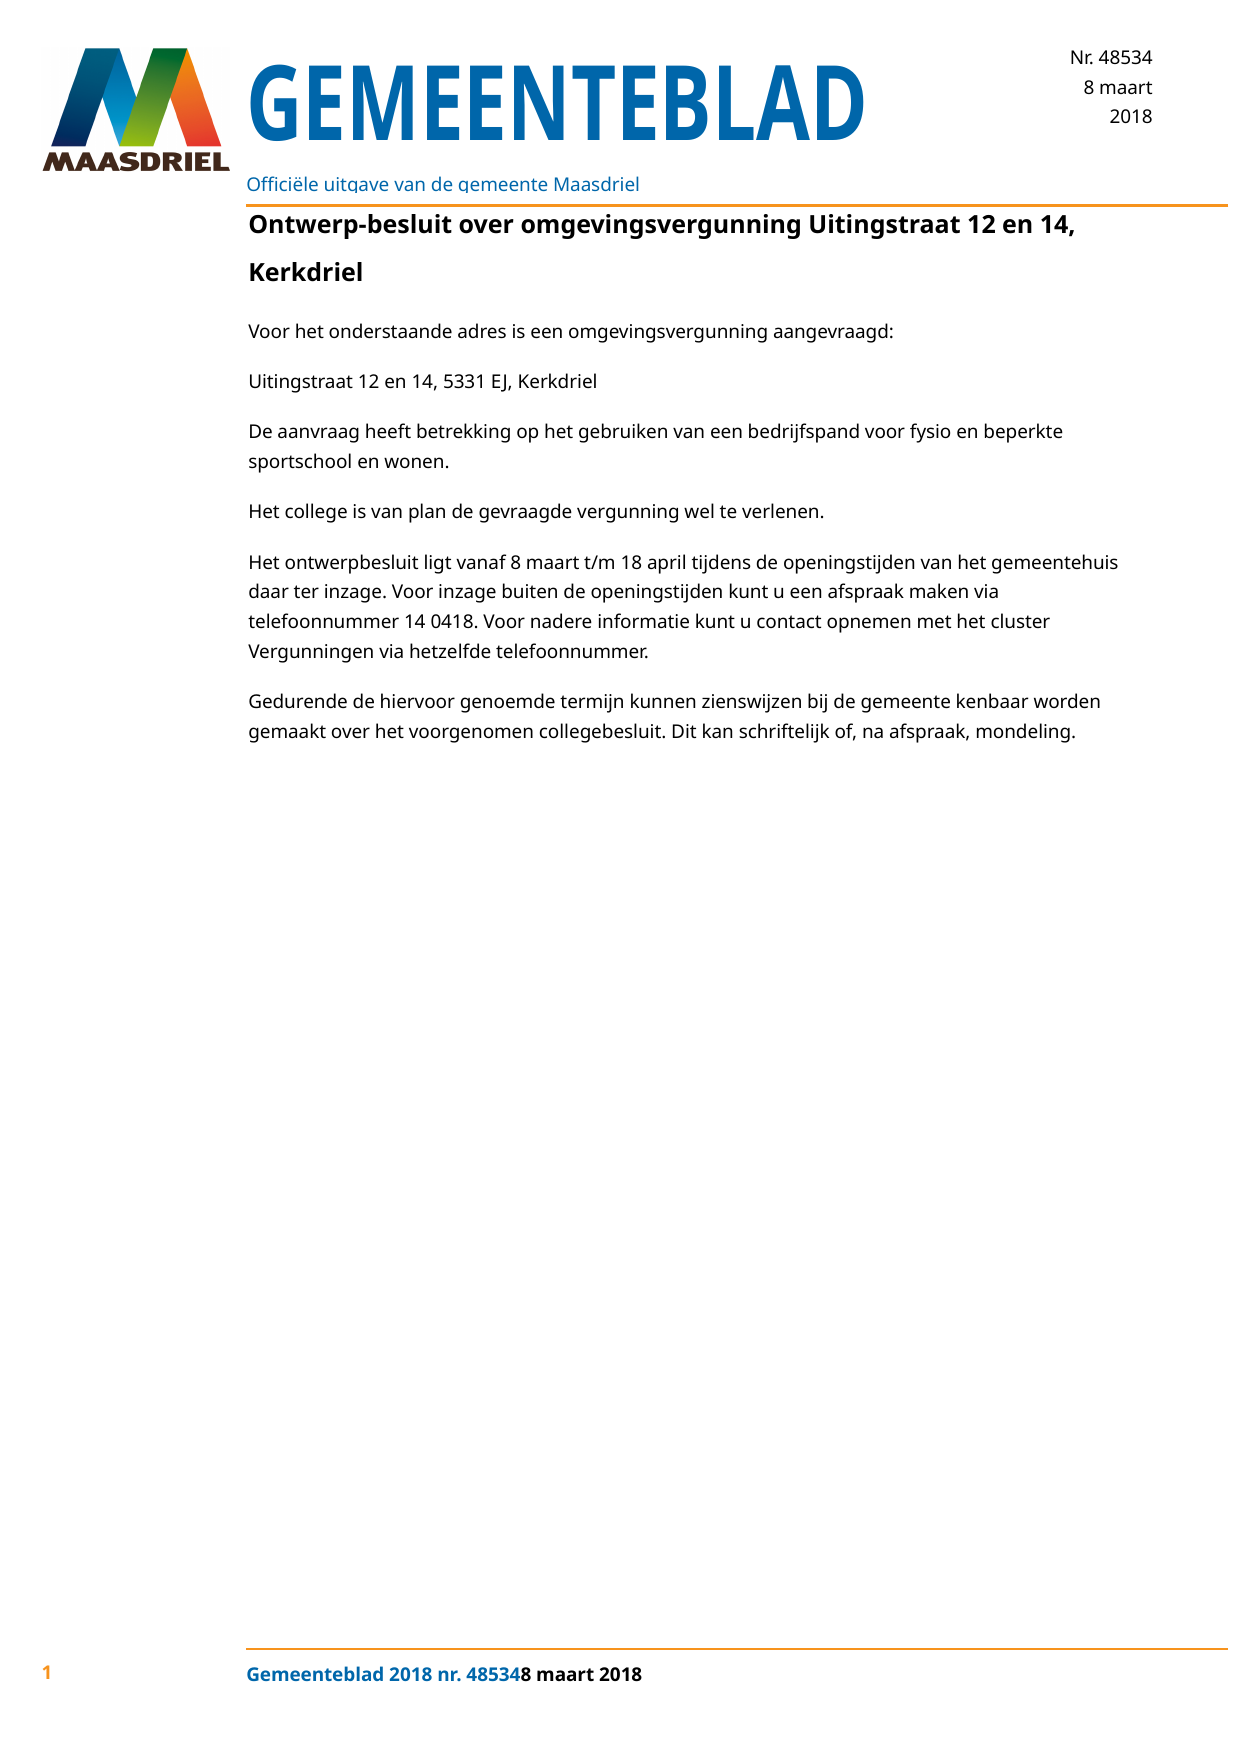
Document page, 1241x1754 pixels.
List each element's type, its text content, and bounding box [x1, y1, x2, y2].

text Het college is van plan de gevraagde vergunning wel te verlenen. [248, 499, 1152, 524]
text Het ontwerpbesluit ligt vanaf 8 maart t/m 18 april tijdens de openingstijden van het gemeentehuis daar ter inzage. Voor inzage buiten de openingstijden kunt u een afspraak maken via telefoonnummer 14 0418. Voor nadere informatie kunt u contact opnemen met het cluster Vergunningen via hetzelfde telefoonnummer. [248, 549, 1152, 664]
text Uitingstraat 12 en 14, 5331 EJ, Kerkdriel [248, 368, 1152, 394]
text Gedurende de hiervoor genoemde termijn kunnen zienswijzen bij de gemeente kenbaar worden gemaakt over het voorgenomen collegebesluit. Dit kan schriftelijk of, na afspraak, mondeling. [248, 688, 1152, 744]
text Ontwerp-besluit over omgevingsvergunning Uitingstraat 12 en 14, Kerkdriel [248, 207, 1152, 288]
picture [41, 47, 231, 172]
text Voor het onderstaande adres is een omgevingsvergunning aangevraagd: [248, 318, 1152, 344]
text De aanvraag heeft betrekking op het gebruiken van een bedrijfspand voor fysio en beperkte sportschool en wonen. [248, 419, 1152, 474]
